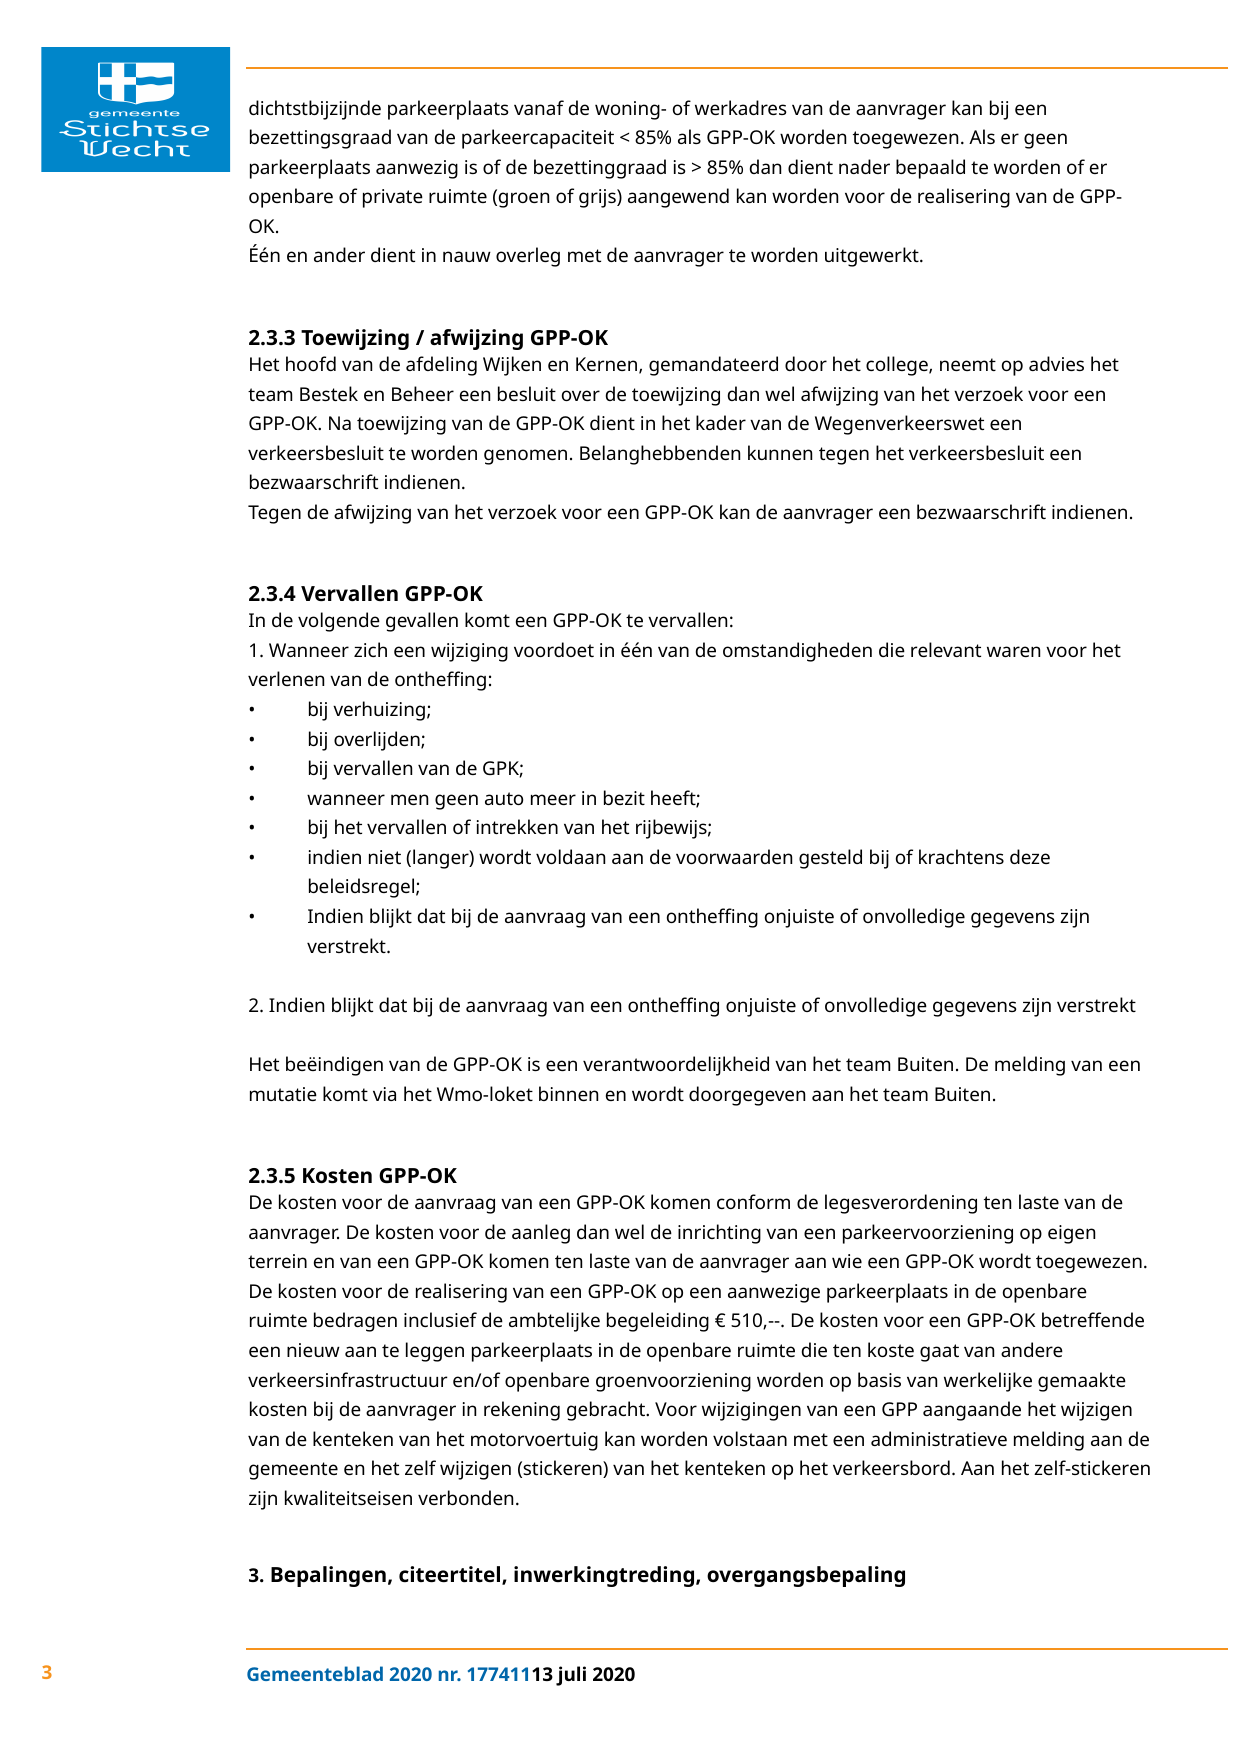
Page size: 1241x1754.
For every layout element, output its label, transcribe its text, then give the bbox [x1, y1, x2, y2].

list wanneer men geen auto meer in bezit heeft; [248, 785, 1152, 811]
text dichtstbijzijnde parkeerplaats vanaf de woning- of werkadres van de aanvrager kan bij een bezettingsgraad van de parkeercapaciteit < 85% als GPP-OK worden toegewezen. Als er geen parkeerplaats aanwezig is of de bezettinggraad is > 85% dan dient nader bepaald te worden of er openbare of private ruimte (groen of grijs) aangewend kan worden voor de realisering van de GPP-OK. [248, 95, 1152, 239]
list indien niet (langer) wordt voldaan aan de voorwaarden gesteld bij of krachtens deze beleidsregel; [248, 844, 1152, 899]
text Het hoofd van de afdeling Wijken en Kernen, gemandateerd door het college, neemt op advies het team Bestek en Beheer een besluit over de toewijzing dan wel afwijzing van het verzoek voor een GPP-OK. Na toewijzing van de GPP-OK dient in het kader van de Wegenverkeerswet een verkeersbesluit te worden genomen. Belanghebbenden kunnen tegen het verkeersbesluit een bezwaarschrift indienen. [248, 351, 1152, 495]
list bij het vervallen of intrekken van het rijbewijs; [248, 814, 1152, 840]
text 2.3.3 Toewijzing / afwijzing GPP-OK [248, 323, 1152, 351]
picture [137, 63, 174, 103]
text De kosten voor de aanvraag van een GPP-OK komen conform de legesverordening ten laste van de aanvrager. De kosten voor de aanleg dan wel de inrichting van een parkeervoorziening op eigen terrein en van een GPP-OK komen ten laste van de aanvrager aan wie een GPP-OK wordt toegewezen. De kosten voor de realisering van een GPP-OK op een aanwezige parkeerplaats in de openbare ruimte bedragen inclusief de ambtelijke begeleiding € 510,--. De kosten voor een GPP-OK betreffende een nieuw aan te leggen parkeerplaats in de openbare ruimte die ten koste gaat van andere verkeersinfrastructuur en/of openbare groenvoorziening worden op basis van werkelijke gemaakte kosten bij de aanvrager in rekening gebracht. Voor wijzigingen van een GPP aangaande het wijzigen van de kenteken van het motorvoertuig kan worden volstaan met een administratieve melding aan de gemeente en het zelf wijzigen (stickeren) van het kenteken op het verkeersbord. Aan het zelf-stickeren zijn kwaliteitseisen verbonden. [248, 1189, 1152, 1511]
text 2.3.4 Vervallen GPP-OK [248, 579, 1152, 607]
text 1. Wanneer zich een wijziging voordoet in één van de omstandigheden die relevant waren voor het verlenen van de ontheffing: [248, 637, 1152, 692]
text 2. Indien blijkt dat bij de aanvraag van een ontheffing onjuiste of onvolledige gegevens zijn verstrekt [248, 992, 1152, 1018]
list bij verhuizing; [248, 696, 1152, 722]
text Het beëindigen van de GPP-OK is een verantwoordelijkheid van het team Buiten. De melding van een mutatie komt via het Wmo-loket binnen en wordt doorgegeven aan het team Buiten. [248, 1051, 1152, 1107]
list bij overlijden; [248, 726, 1152, 752]
list bij vervallen van de GPK; [248, 755, 1152, 781]
list Indien blijkt dat bij de aanvraag van een ontheffing onjuiste of onvolledige gegevens zijn verstrekt. [248, 903, 1152, 959]
text Één en ander dient in nauw overleg met de aanvrager te worden uitgewerkt. [248, 243, 1152, 268]
picture [99, 63, 135, 101]
text 2.3.5 Kosten GPP-OK [248, 1161, 1152, 1189]
text 3. Bepalingen, citeertitel, inwerkingtreding, overgangsbepaling [248, 1560, 1152, 1589]
text In de volgende gevallen komt een GPP-OK te vervallen: [248, 607, 1152, 633]
text Tegen de afwijzing van het verzoek voor een GPP-OK kan de aanvrager een bezwaarschrift indienen. [248, 499, 1152, 525]
